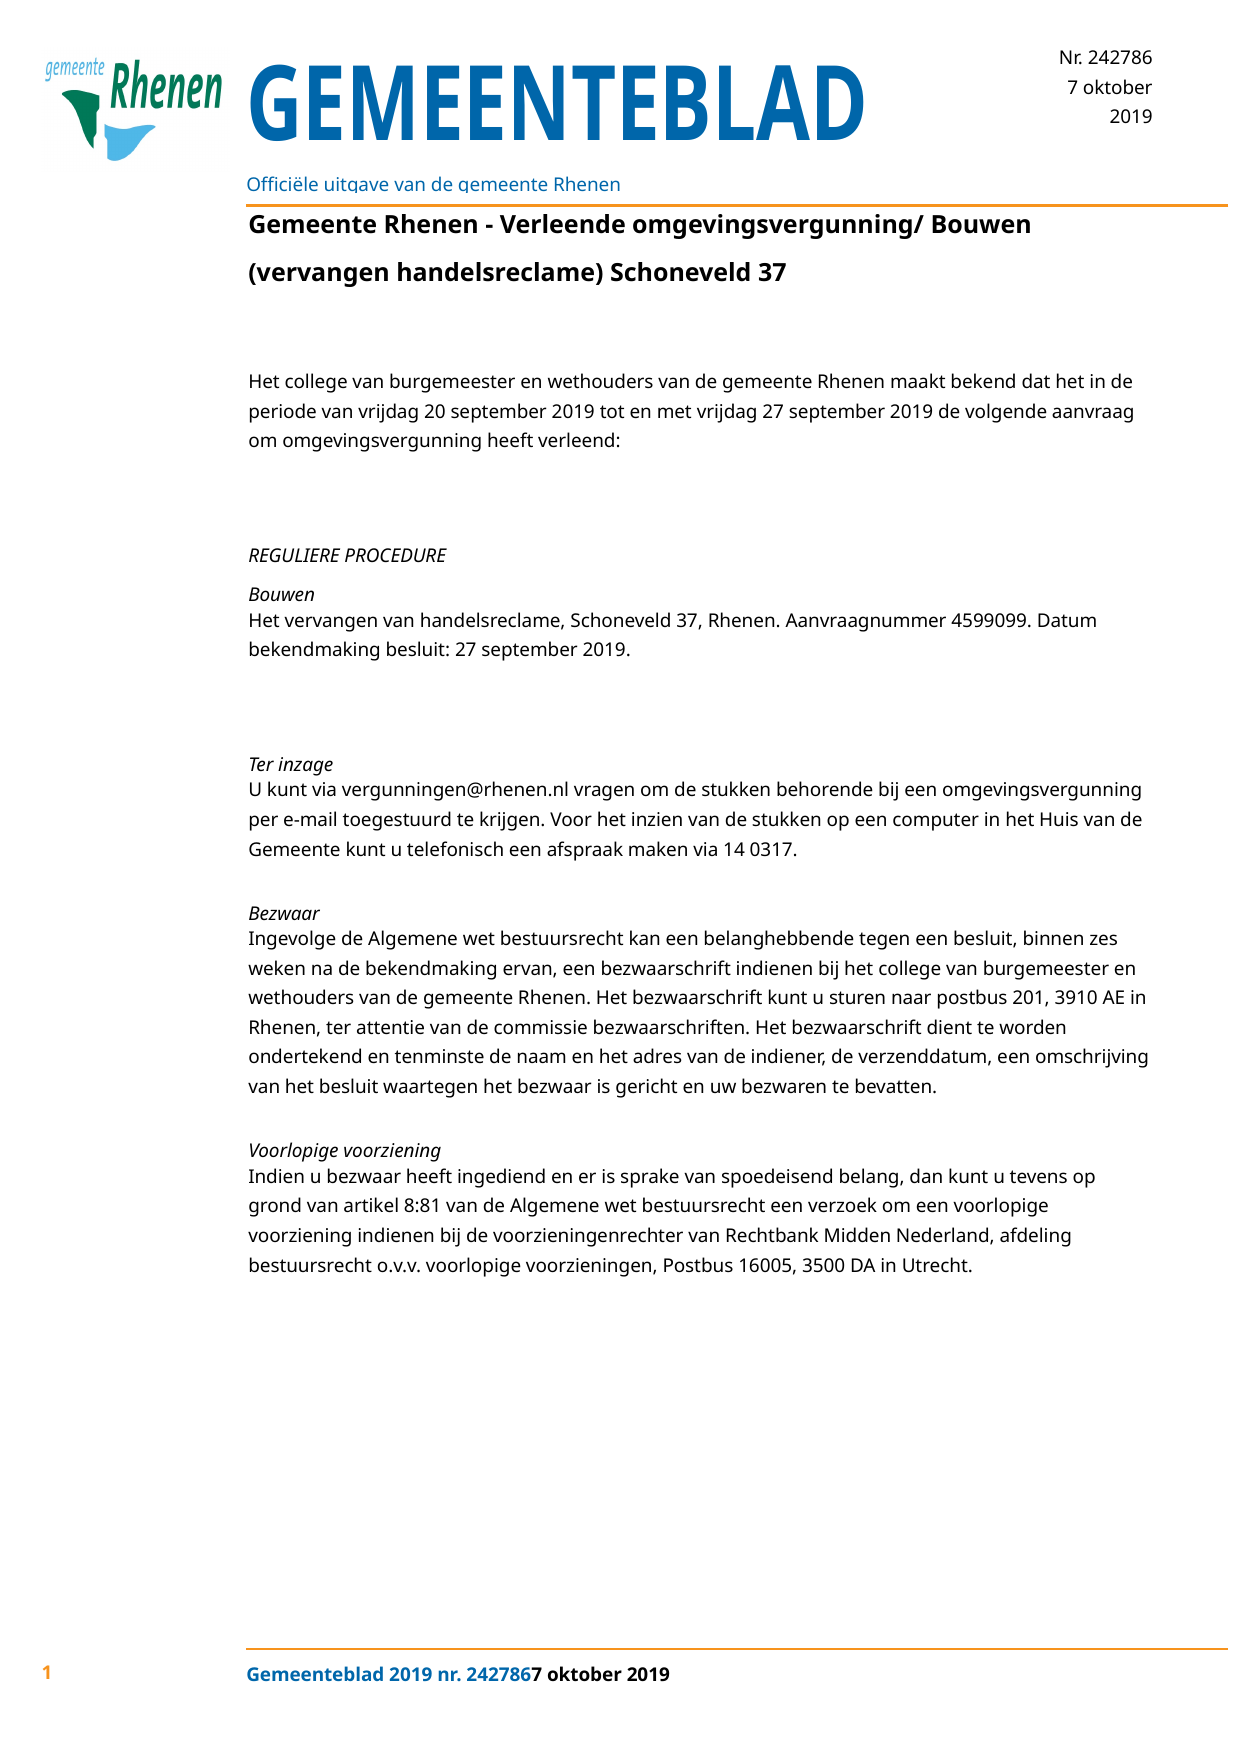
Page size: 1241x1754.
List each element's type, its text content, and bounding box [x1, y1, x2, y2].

text Ingevolge de Algemene wet bestuursrecht kan een belanghebbende tegen een besluit, binnen zes weken na de bekendmaking ervan, een bezwaarschrift indienen bij het college van burgemeester en wethouders van de gemeente Rhenen. Het bezwaarschrift kunt u sturen naar postbus 201, 3910 AE in Rhenen, ter attentie van de commissie bezwaarschriften. Het bezwaarschrift dient te worden ondertekend en tenminste de naam en het adres van de indiener, de verzenddatum, een omschrijving van het besluit waartegen het bezwaar is gericht en uw bezwaren te bevatten. [248, 925, 1152, 1099]
text Ter inzage [248, 751, 1152, 777]
text U kunt via vergunningen@rhenen.nl vragen om de stukken behorende bij een omgevingsvergunning per e-mail toegestuurd te krijgen. Voor het inzien van de stukken op een computer in het Huis van de Gemeente kunt u telefonisch een afspraak maken via 14 0317. [248, 777, 1152, 861]
text Bouwen [248, 581, 1152, 607]
text Indien u bezwaar heeft ingediend en er is sprake van spoedeisend belang, dan kunt u tevens op grond van artikel 8:81 van de Algemene wet bestuursrecht een verzoek om een voorlopige voorziening indienen bij de voorzieningenrechter van Rechtbank Midden Nederland, afdeling bestuursrecht o.v.v. voorlopige voorzieningen, Postbus 16005, 3500 DA in Utrecht. [248, 1163, 1152, 1277]
text Voorlopige voorziening [248, 1137, 1152, 1163]
picture [41, 47, 231, 172]
text Het college van burgemeester en wethouders van de gemeente Rhenen maakt bekend dat het in de periode van vrijdag 20 september 2019 tot en met vrijdag 27 september 2019 de volgende aanvraag om omgevingsvergunning heeft verleend: [248, 368, 1152, 453]
text Bezwaar [248, 900, 1152, 925]
text Het vervangen van handelsreclame, Schoneveld 37, Rhenen. Aanvraagnummer 4599099. Datum bekendmaking besluit: 27 september 2019. [248, 607, 1152, 662]
text Gemeente Rhenen - Verleende omgevingsvergunning/ Bouwen (vervangen handelsreclame) Schoneveld 37 [248, 207, 1152, 288]
text REGULIERE PROCEDURE [248, 542, 1152, 568]
